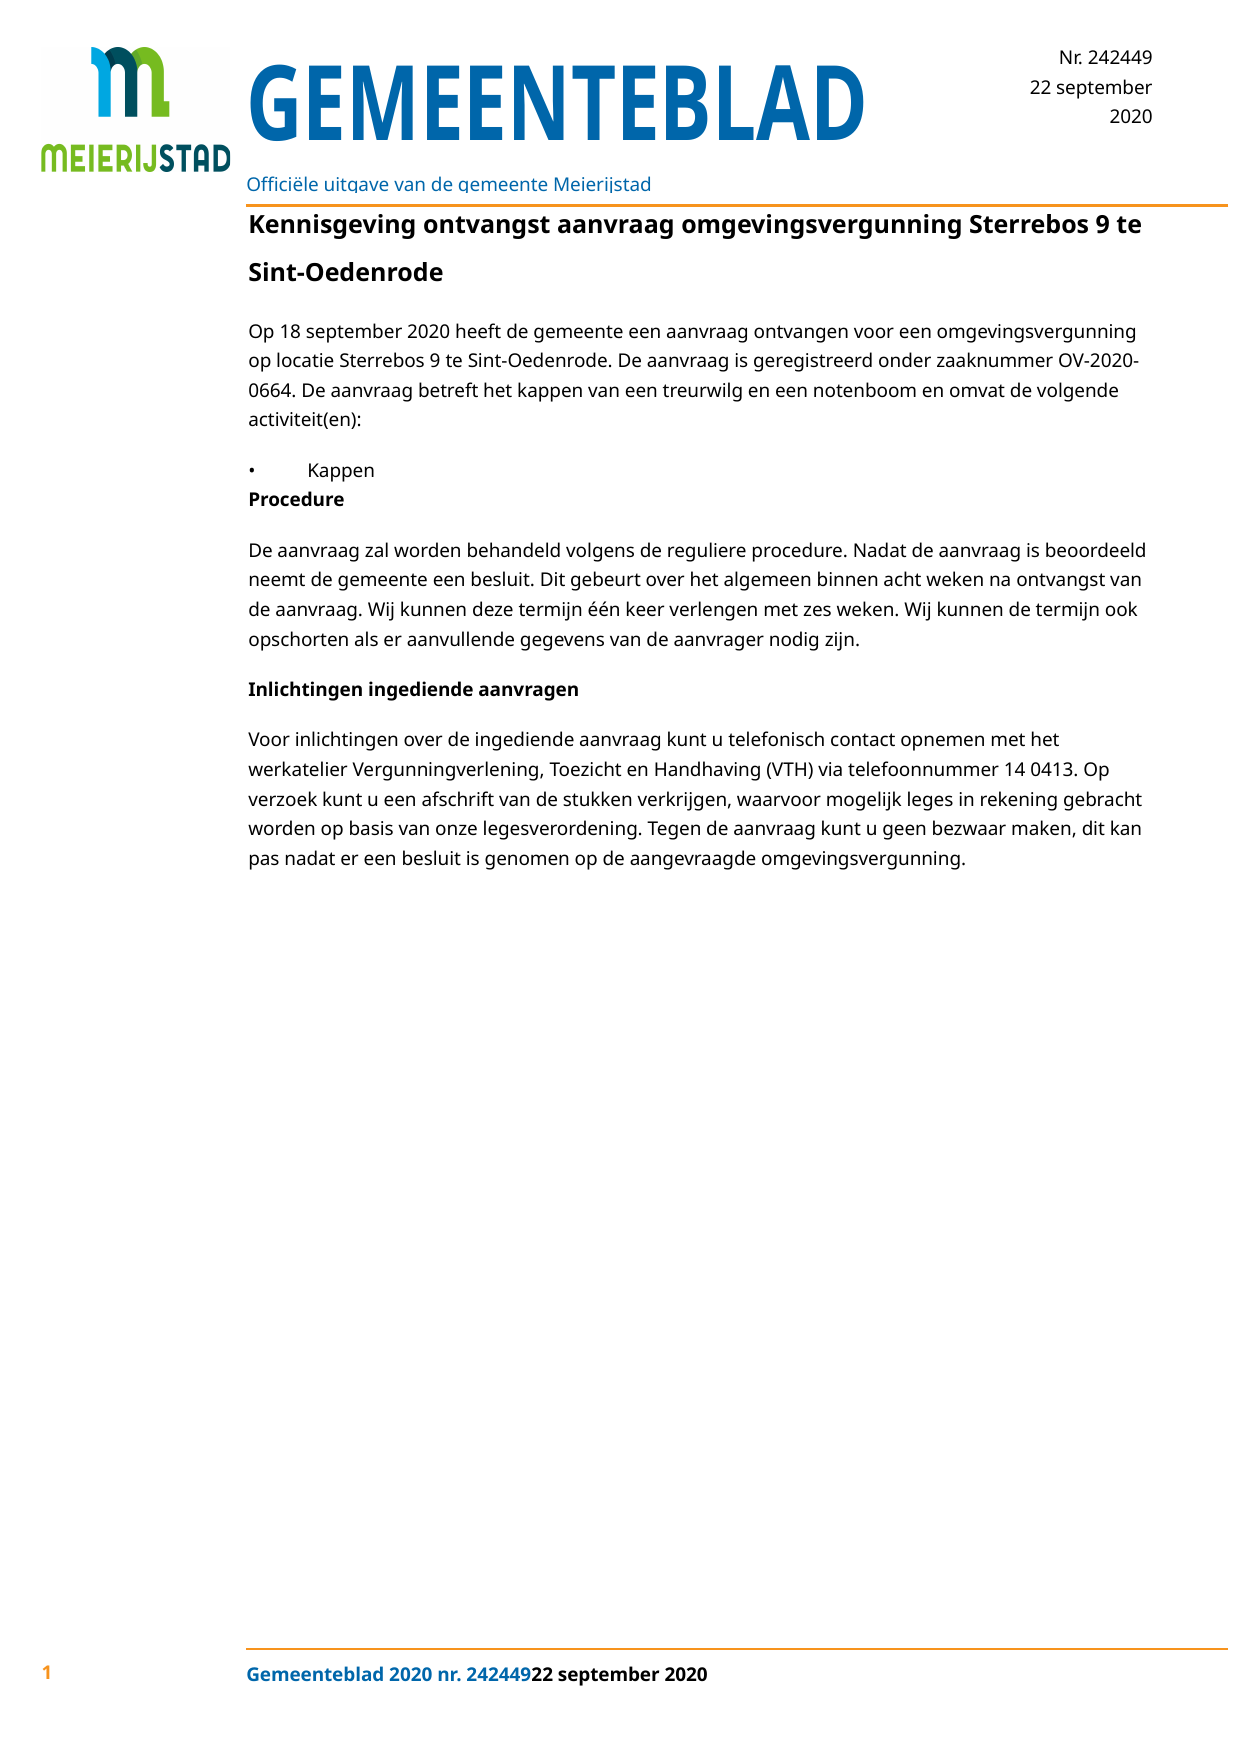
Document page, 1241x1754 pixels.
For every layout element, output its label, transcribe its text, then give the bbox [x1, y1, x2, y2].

text Procedure [248, 487, 1152, 512]
text Op 18 september 2020 heeft de gemeente een aanvraag ontvangen voor een omgevingsvergunning op locatie Sterrebos 9 te Sint-Oedenrode. De aanvraag is geregistreerd onder zaaknummer OV-2020-0664. De aanvraag betreft het kappen van een treurwilg en een notenboom en omvat de volgende activiteit(en): [248, 318, 1152, 432]
text Kennisgeving ontvangst aanvraag omgevingsvergunning Sterrebos 9 te Sint-Oedenrode [248, 207, 1152, 288]
text Voor inlichtingen over de ingediende aanvraag kunt u telefonisch contact opnemen met het werkatelier Vergunningverlening, Toezicht en Handhaving (VTH) via telefoonnummer 14 0413. Op verzoek kunt u een afschrift van de stukken verkrijgen, waarvoor mogelijk leges in rekening gebracht worden op basis van onze legesverordening. Tegen de aanvraag kunt u geen bezwaar maken, dit kan pas nadat er een besluit is genomen op de aangevraagde omgevingsvergunning. [248, 727, 1152, 871]
text De aanvraag zal worden behandeld volgens de reguliere procedure. Nadat de aanvraag is beoordeeld neemt de gemeente een besluit. Dit gebeurt over het algemeen binnen acht weken na ontvangst van de aanvraag. Wij kunnen deze termijn één keer verlengen met zes weken. Wij kunnen de termijn ook opschorten als er aanvullende gegevens van de aanvrager nodig zijn. [248, 537, 1152, 652]
list Kappen [248, 457, 1152, 483]
text Inlichtingen ingediende aanvragen [248, 676, 1152, 702]
picture [41, 47, 231, 172]
